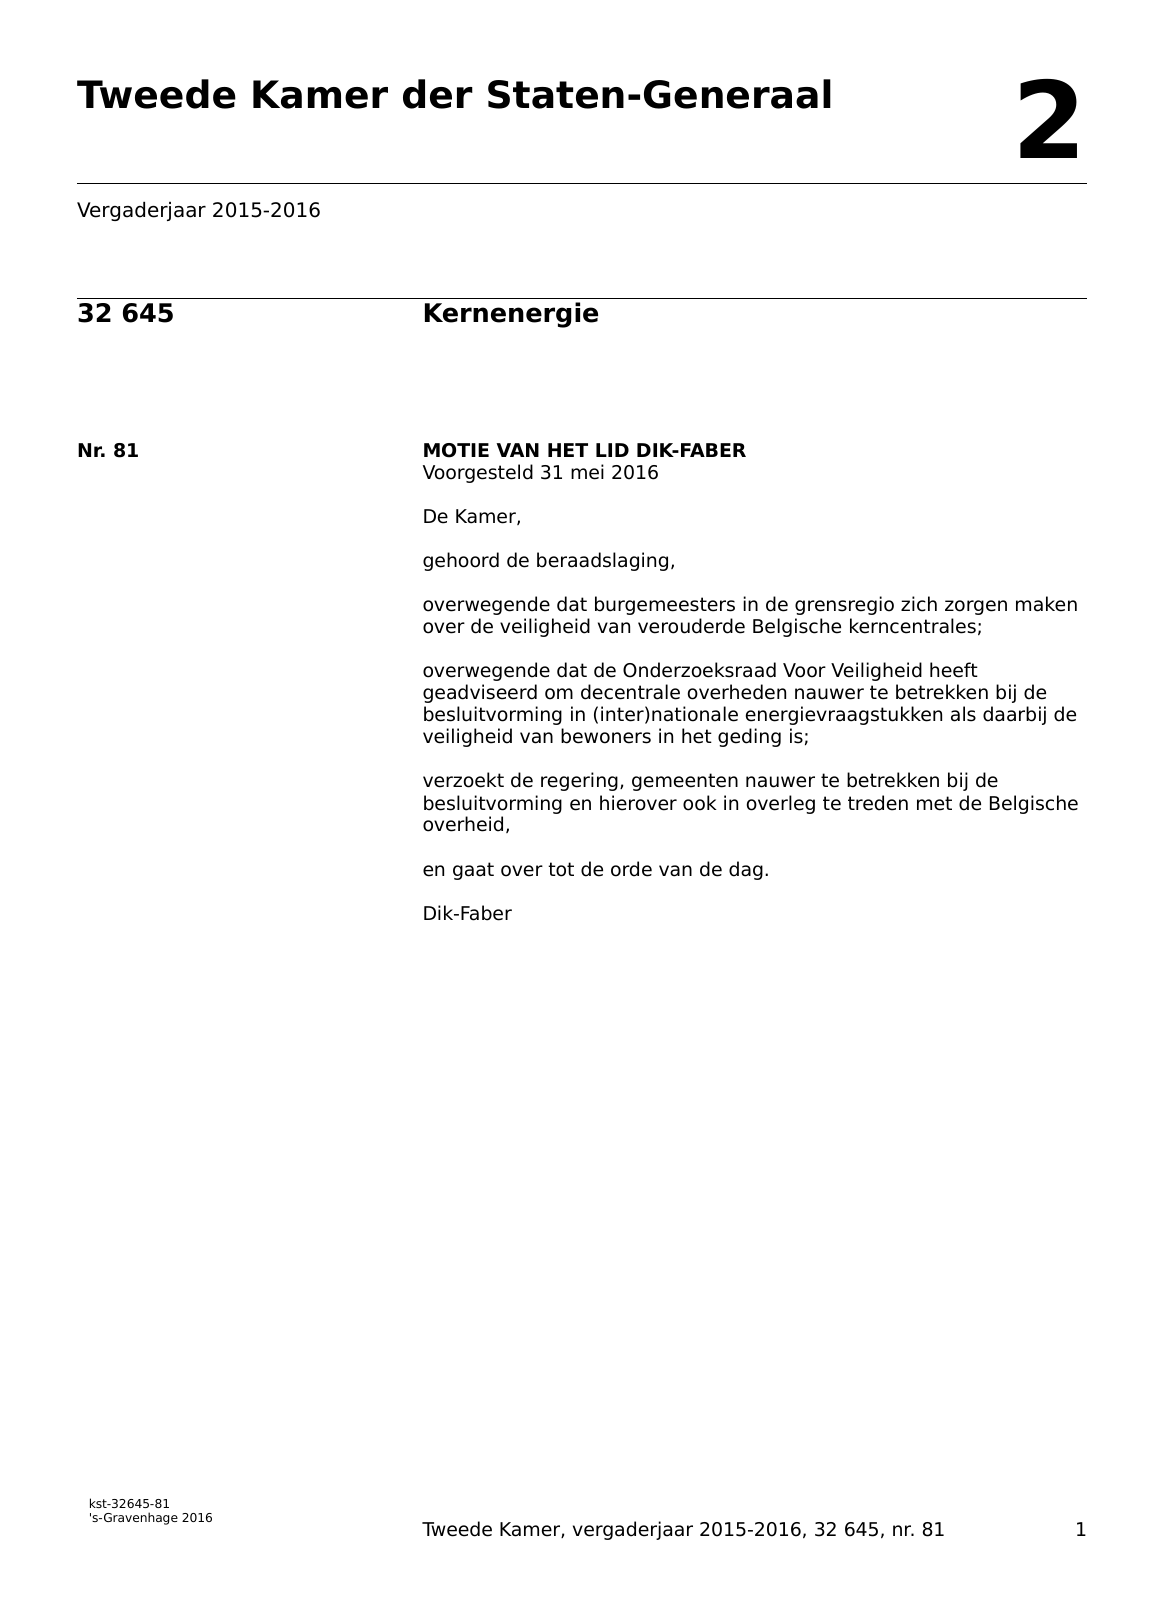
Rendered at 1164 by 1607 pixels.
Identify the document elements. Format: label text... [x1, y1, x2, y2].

text verzoekt de regering, gemeenten nauwer te betrekken bij de besluitvorming en hierover ook in overleg te treden met de Belgische overheid, [422, 770, 1087, 836]
table_cell Vergaderjaar 2015-2016 [77, 184, 1087, 298]
text 's-Gravenhage 2016 [88, 1511, 323, 1525]
text De Kamer, [422, 506, 1087, 528]
text Dik-Faber [422, 903, 1087, 925]
table_header Tweede Kamer der Staten-Generaal [77, 59, 886, 183]
text en gaat over tot de orde van de dag. [422, 858, 1087, 881]
subtitle 32 645 Kernenergie [77, 299, 1087, 329]
text gehoord de beraadslaging, [422, 550, 1087, 572]
text overwegende dat burgemeesters in de grensregio zich zorgen maken over de veiligheid van verouderde Belgische kerncentrales; [422, 594, 1087, 638]
text overwegende dat de Onderzoeksraad Voor Veiligheid heeft geadviseerd om decentrale overheden nauwer te betrekken bij de besluitvorming in (inter)nationale energievraagstukken als daarbij de veiligheid van bewoners in het geding is; [422, 660, 1087, 748]
text kst-32645-81 [88, 1497, 323, 1511]
subtitle Nr. 81 MOTIE VAN HET LID DIK-FABER [77, 440, 1087, 462]
table_header 2 [886, 59, 1087, 183]
text Voorgesteld 31 mei 2016 [422, 462, 1087, 484]
